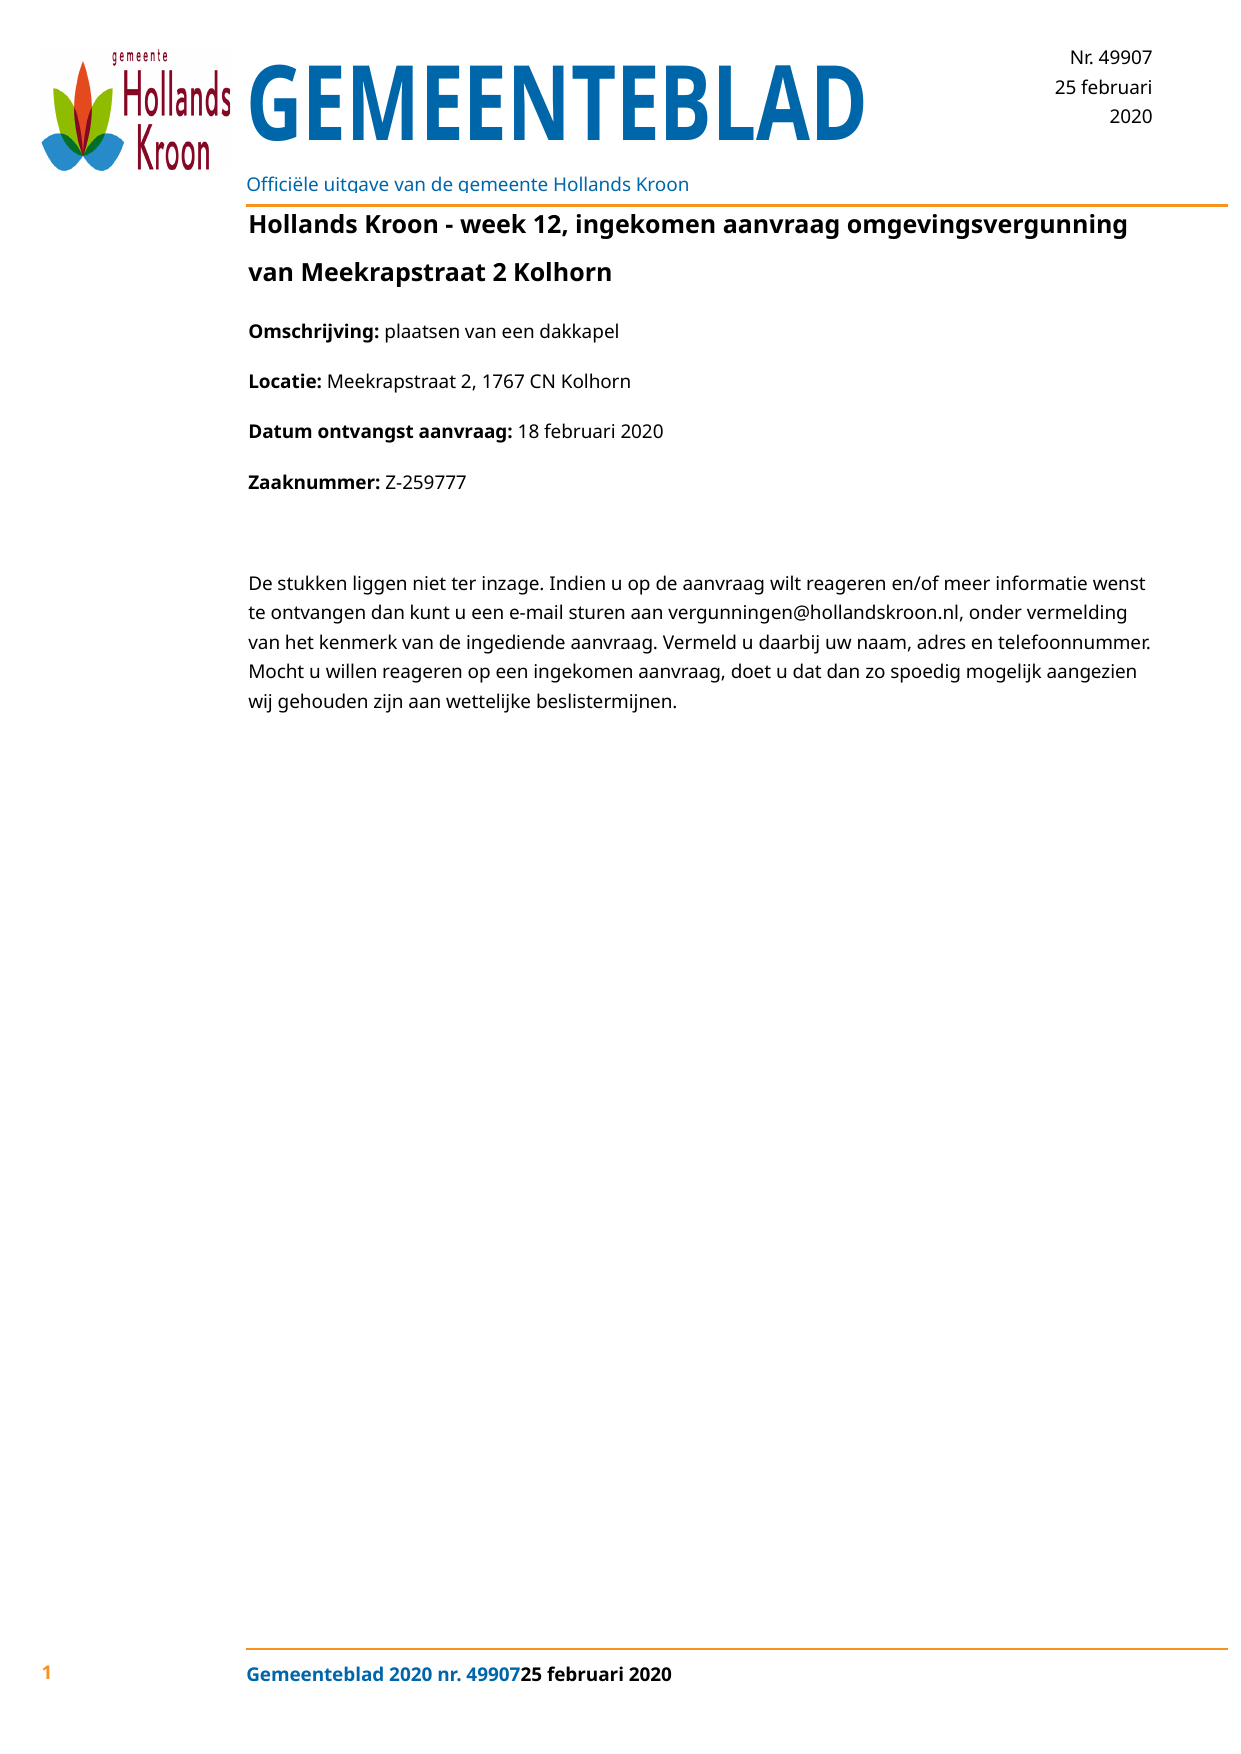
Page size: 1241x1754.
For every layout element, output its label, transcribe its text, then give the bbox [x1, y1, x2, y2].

text Omschrijving: plaatsen van een dakkapel [248, 318, 1152, 344]
text Datum ontvangst aanvraag: 18 februari 2020 [248, 419, 1152, 444]
text Zaaknummer: Z-259777 [248, 469, 1152, 495]
text Locatie: Meekrapstraat 2, 1767 CN Kolhorn [248, 368, 1152, 394]
text De stukken liggen niet ter inzage. Indien u op de aanvraag wilt reageren en/of meer informatie wenst te ontvangen dan kunt u een e-mail sturen aan vergunningen@hollandskroon.nl, onder vermelding van het kenmerk van de ingediende aanvraag. Vermeld u daarbij uw naam, adres en telefoonnummer. Mocht u willen reageren op een ingekomen aanvraag, doet u dat dan zo spoedig mogelijk aangezien wij gehouden zijn aan wettelijke beslistermijnen. [248, 570, 1152, 714]
picture [41, 47, 231, 172]
text Hollands Kroon - week 12, ingekomen aanvraag omgevingsvergunning van Meekrapstraat 2 Kolhorn [248, 207, 1152, 288]
